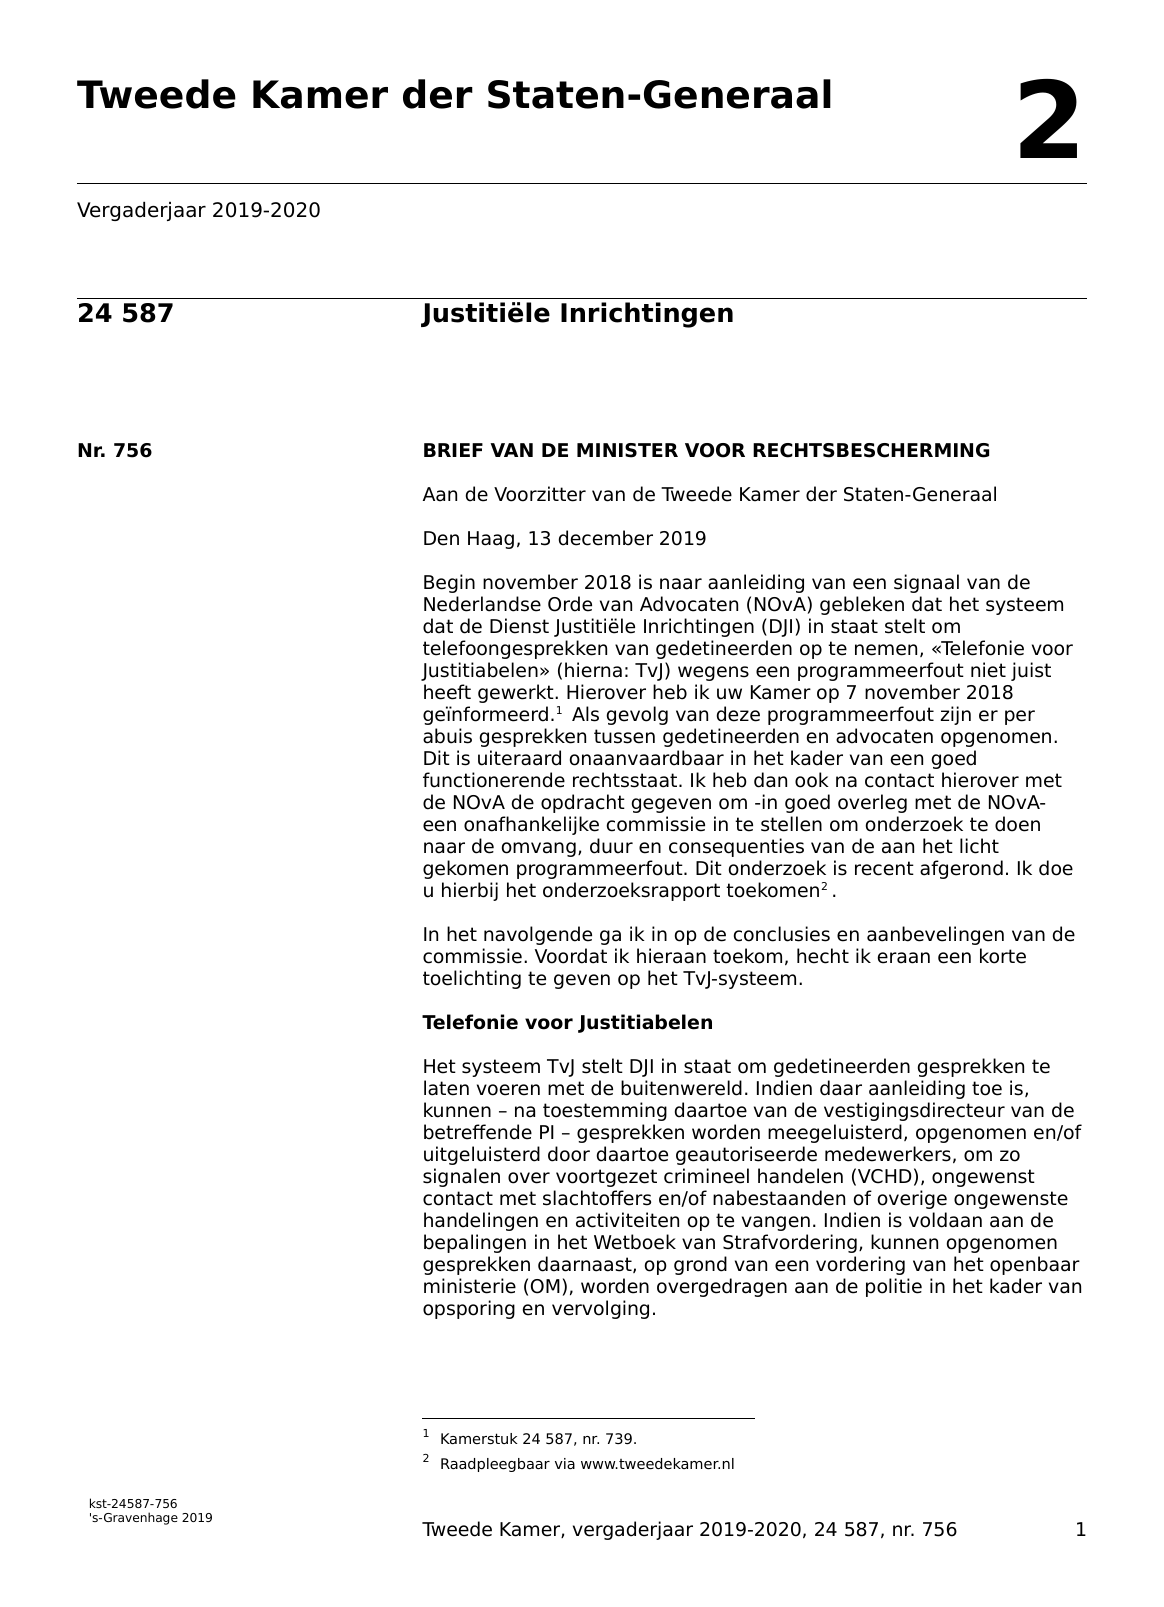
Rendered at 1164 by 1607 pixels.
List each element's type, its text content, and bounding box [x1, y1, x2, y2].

subtitle Nr. 756 BRIEF VAN DE MINISTER VOOR RECHTSBESCHERMING [77, 440, 1087, 462]
subtitle Telefonie voor Justitiabelen [422, 1012, 1087, 1034]
text In het navolgende ga ik in op de conclusies en aanbevelingen van de commissie. Voordat ik hieraan toekom, hecht ik eraan een korte toelichting te geven op het TvJ-systeem. [422, 924, 1087, 990]
table_header Tweede Kamer der Staten-Generaal [77, 59, 886, 183]
text Raadpleegbaar via www.tweedekamer.nl [422, 1452, 1087, 1474]
table_header 2 [886, 59, 1087, 183]
table_cell Vergaderjaar 2019-2020 [77, 184, 1087, 298]
text Het systeem TvJ stelt DJI in staat om gedetineerden gesprekken te laten voeren met de buitenwereld. Indien daar aanleiding toe is, kunnen – na toestemming daartoe van de vestigingsdirecteur van de betreffende PI – gesprekken worden meegeluisterd, opgenomen en/of uitgeluisterd door daartoe geautoriseerde medewerkers, om zo signalen over voortgezet crimineel handelen (VCHD), ongewenst contact met slachtoffers en/of nabestaanden of overige ongewenste handelingen en activiteiten op te vangen. Indien is voldaan aan de bepalingen in het Wetboek van Strafvordering, kunnen opgenomen gesprekken daarnaast, op grond van een vordering van het openbaar ministerie (OM), worden overgedragen aan de politie in het kader van opsporing en vervolging. [422, 1056, 1087, 1320]
text Kamerstuk 24 587, nr. 739. [422, 1427, 1087, 1449]
text Begin november 2018 is naar aanleiding van een signaal van de Nederlandse Orde van Advocaten (NOvA) gebleken dat het systeem dat de Dienst Justitiële Inrichtingen (DJI) in staat stelt om telefoongesprekken van gedetineerden op te nemen, «Telefonie voor Justitiabelen» (hierna: TvJ) wegens een programmeerfout niet juist heeft gewerkt. Hierover heb ik uw Kamer op 7 november 2018 geïnformeerd. Als gevolg van deze programmeerfout zijn er per abuis gesprekken tussen gedetineerden en advocaten opgenomen. Dit is uiteraard onaanvaardbaar in het kader van een goed functionerende rechtsstaat. Ik heb dan ook na contact hierover met de NOvA de opdracht gegeven om -in goed overleg met de NOvA- een onafhankelijke commissie in te stellen om onderzoek te doen naar de omvang, duur en consequenties van de aan het licht gekomen programmeerfout. Dit onderzoek is recent afgerond. Ik doe u hierbij het onderzoeksrapport toekomen. [422, 572, 1087, 902]
subtitle 24 587 Justitiële Inrichtingen [77, 299, 1087, 329]
text kst-24587-756 [88, 1497, 323, 1511]
text Aan de Voorzitter van de Tweede Kamer der Staten-Generaal [422, 484, 1087, 506]
text 's-Gravenhage 2019 [88, 1511, 323, 1525]
text Den Haag, 13 december 2019 [422, 528, 1087, 550]
